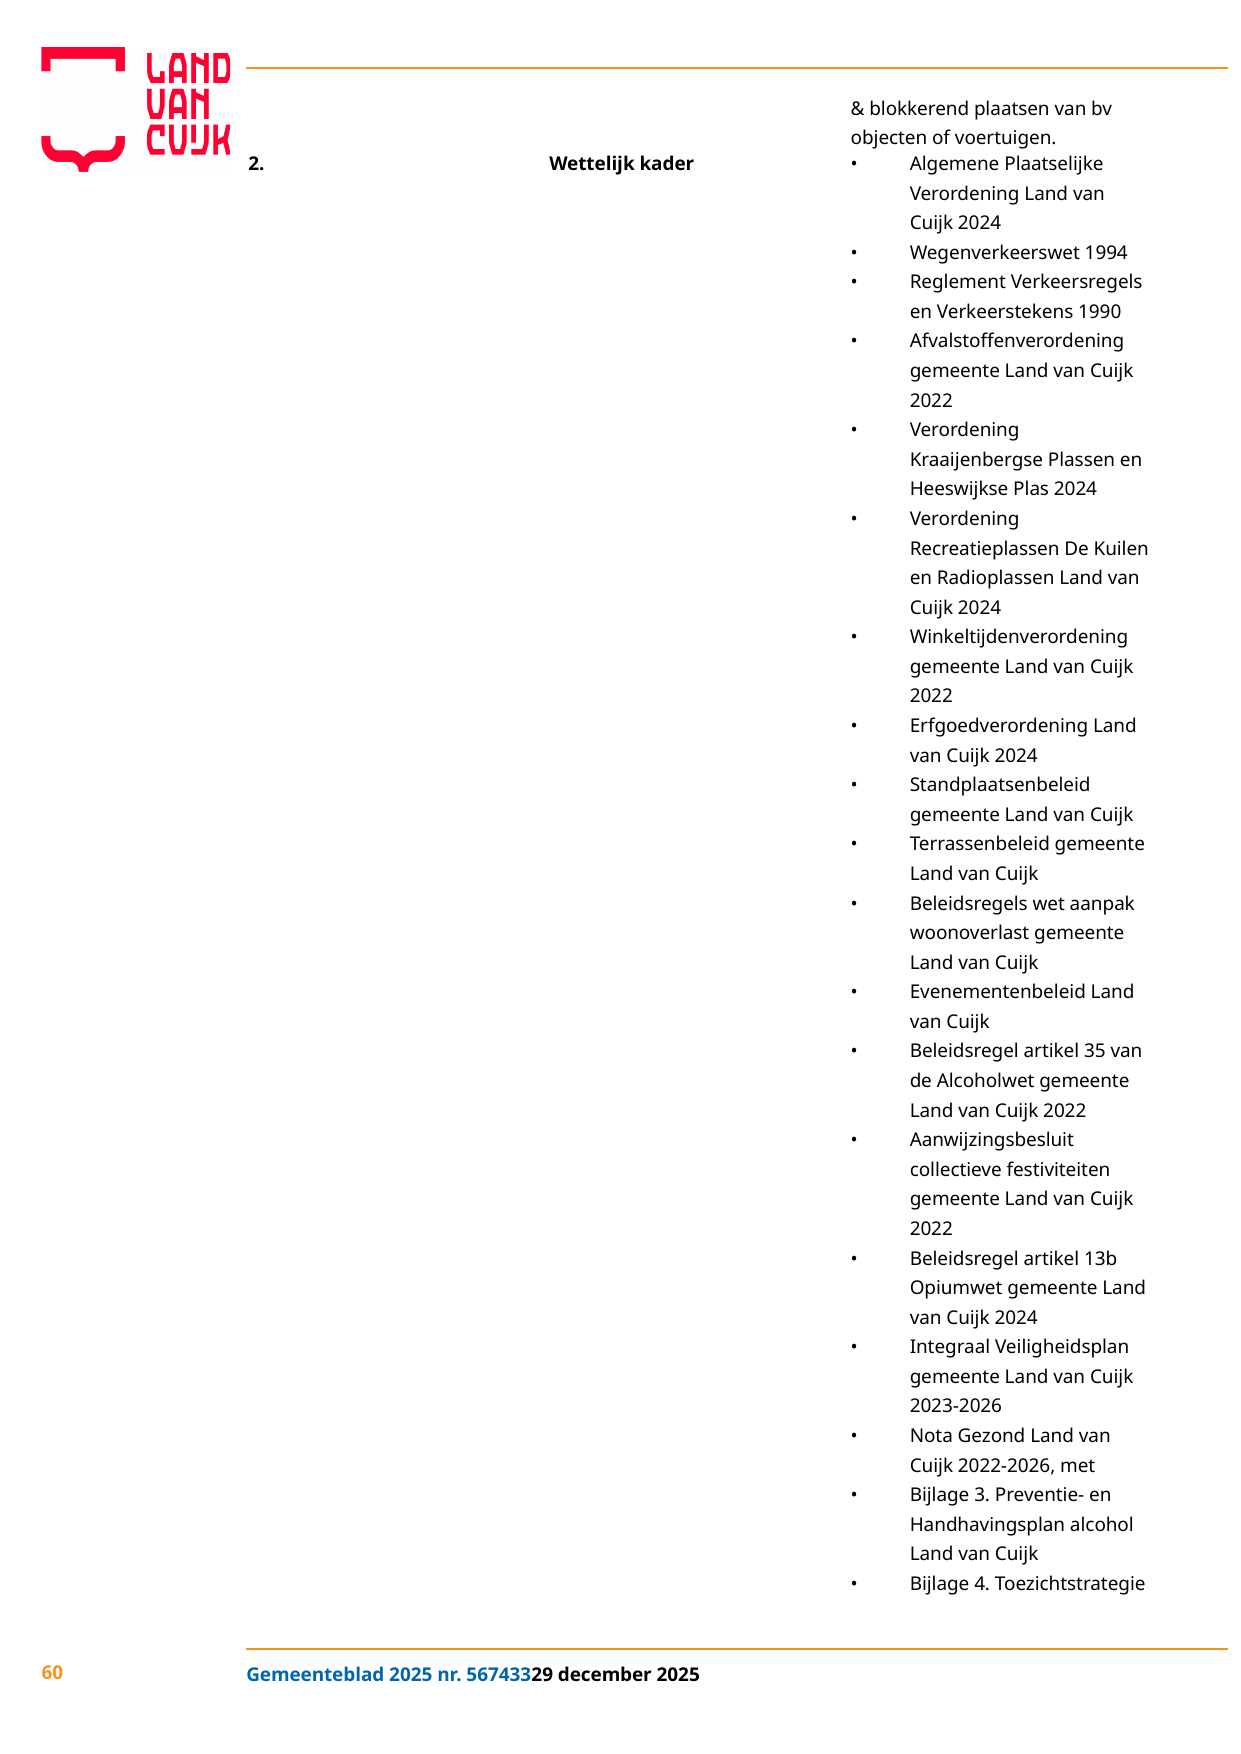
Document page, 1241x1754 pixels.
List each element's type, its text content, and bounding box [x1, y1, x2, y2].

table_cell & blokkerend plaatsen van bv objecten of voertuigen. [850, 95, 1152, 150]
picture [41, 47, 231, 172]
table_cell Algemene Plaatselijke Verordening Land van Cuijk 2024 Wegenverkeerswet 1994 Reglement Verkeersregels en Verkeerstekens 1990 Afvalstoffenverordening gemeente Land van Cuijk 2022 Verordening Kraaijenbergse Plassen en Heeswijkse Plas 2024 Verordening Recreatieplassen De Kuilen en Radioplassen Land van Cuijk 2024 Winkeltijdenverordening gemeente Land van Cuijk 2022 Erfgoedverordening Land van Cuijk 2024 Standplaatsenbeleid gemeente Land van Cuijk Terrassenbeleid gemeente Land van Cuijk Beleidsregels wet aanpak woonoverlast gemeente Land van Cuijk Evenementenbeleid Land van Cuijk Beleidsregel artikel 35 van de Alcoholwet gemeente Land van Cuijk 2022 Aanwijzingsbesluit collectieve festiviteiten gemeente Land van Cuijk 2022 Beleidsregel artikel 13b Opiumwet gemeente Land van Cuijk 2024 Integraal Veiligheidsplan gemeente Land van Cuijk 2023-2026 Nota Gezond Land van Cuijk 2022-2026, met Bijlage 3. Preventie- en Handhavingsplan alcohol Land van Cuijk Bijlage 4. Toezichtstrategie [850, 150, 1152, 1596]
table_cell Wettelijk kader [549, 150, 850, 1596]
table_cell [549, 95, 850, 150]
table_cell 2. [248, 150, 549, 1596]
table_cell [248, 95, 549, 150]
